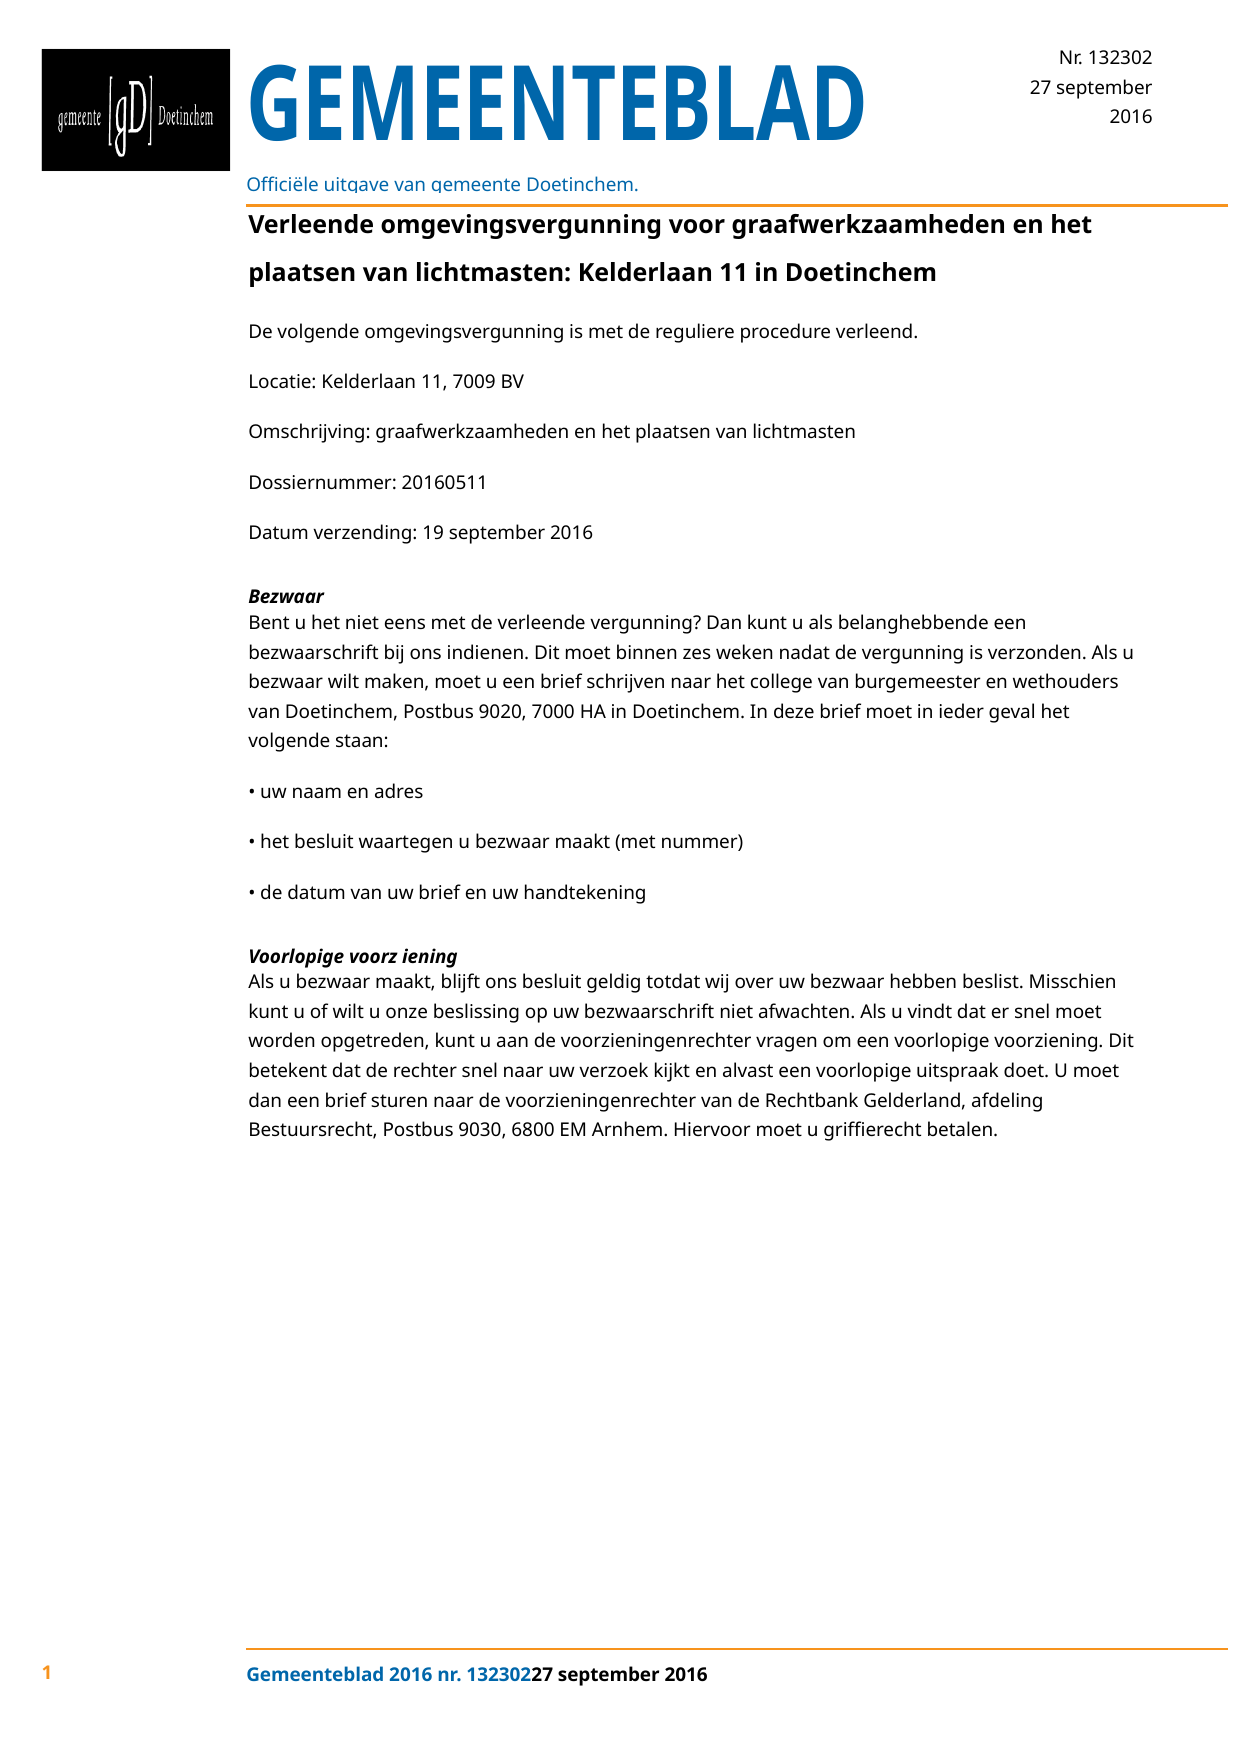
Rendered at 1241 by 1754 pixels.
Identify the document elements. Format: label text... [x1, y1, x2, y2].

text Als u bezwaar maakt, blijft ons besluit geldig totdat wij over uw bezwaar hebben beslist. Misschien kunt u of wilt u onze beslissing op uw bezwaarschrift niet afwachten. Als u vindt dat er snel moet worden opgetreden, kunt u aan de voorzieningenrechter vragen om een voorlopige voorziening. Dit betekent dat de rechter snel naar uw verzoek kijkt en alvast een voorlopige uitspraak doet. U moet dan een brief sturen naar de voorzieningenrechter van de Rechtbank Gelderland, afdeling Bestuursrecht, Postbus 9030, 6800 EM Arnhem. Hiervoor moet u griffierecht betalen. [248, 968, 1152, 1142]
text • uw naam en adres [248, 778, 1152, 804]
text Dossiernummer: 20160511 [248, 469, 1152, 495]
text Locatie: Kelderlaan 11, 7009 BV [248, 368, 1152, 394]
text • het besluit waartegen u bezwaar maakt (met nummer) [248, 828, 1152, 854]
text Voorlopige voorz iening [248, 943, 1152, 968]
text • de datum van uw brief en uw handtekening [248, 879, 1152, 904]
text Bent u het niet eens met de verleende vergunning? Dan kunt u als belanghebbende een bezwaarschrift bij ons indienen. Dit moet binnen zes weken nadat de vergunning is verzonden. Als u bezwaar wilt maken, moet u een brief schrijven naar het college van burgemeester en wethouders van Doetinchem, Postbus 9020, 7000 HA in Doetinchem. In deze brief moet in ieder geval het volgende staan: [248, 609, 1152, 753]
text Datum verzending: 19 september 2016 [248, 519, 1152, 545]
text De volgende omgevingsvergunning is met de reguliere procedure verleend. [248, 318, 1152, 344]
picture [41, 47, 231, 172]
text Verleende omgevingsvergunning voor graafwerkzaamheden en het plaatsen van lichtmasten: Kelderlaan 11 in Doetinchem [248, 207, 1152, 288]
text Omschrijving: graafwerkzaamheden en het plaatsen van lichtmasten [248, 419, 1152, 444]
text Bezwaar [248, 583, 1152, 609]
